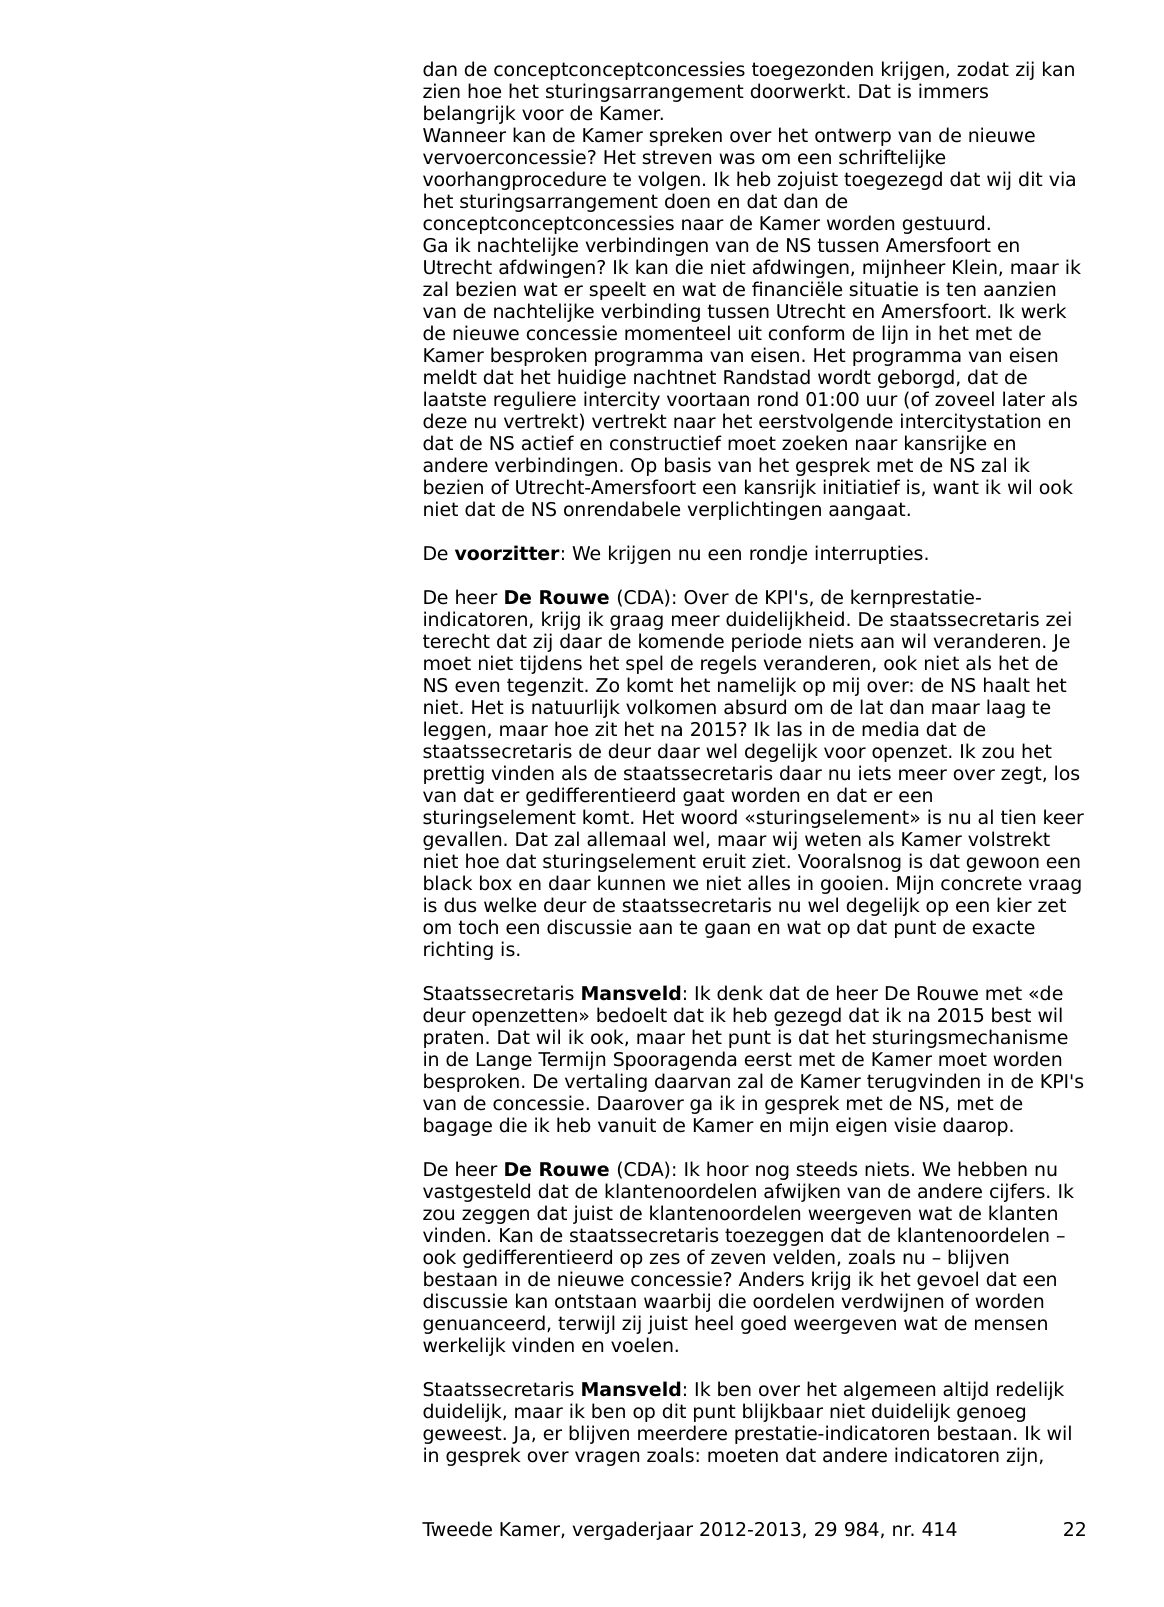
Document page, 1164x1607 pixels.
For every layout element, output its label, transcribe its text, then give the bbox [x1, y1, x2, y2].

text Wanneer kan de Kamer spreken over het ontwerp van de nieuwe vervoerconcessie? Het streven was om een schriftelijke voorhangprocedure te volgen. Ik heb zojuist toegezegd dat wij dit via het sturingsarrangement doen en dat dan de conceptconceptconcessies naar de Kamer worden gestuurd. [422, 125, 1087, 235]
text De heer De Rouwe (CDA): Ik hoor nog steeds niets. We hebben nu vastgesteld dat de klantenoordelen afwijken van de andere cijfers. Ik zou zeggen dat juist de klantenoordelen weergeven wat de klanten vinden. Kan de staatssecretaris toezeggen dat de klantenoordelen – ook gedifferentieerd op zes of zeven velden, zoals nu – blijven bestaan in de nieuwe concessie? Anders krijg ik het gevoel dat een discussie kan ontstaan waarbij die oordelen verdwijnen of worden genuanceerd, terwijl zij juist heel goed weergeven wat de mensen werkelijk vinden en voelen. [422, 1159, 1087, 1357]
text De heer De Rouwe (CDA): Over de KPI's, de kernprestatie-indicatoren, krijg ik graag meer duidelijkheid. De staatssecretaris zei terecht dat zij daar de komende periode niets aan wil veranderen. Je moet niet tijdens het spel de regels veranderen, ook niet als het de NS even tegenzit. Zo komt het namelijk op mij over: de NS haalt het niet. Het is natuurlijk volkomen absurd om de lat dan maar laag te leggen, maar hoe zit het na 2015? Ik las in de media dat de staatssecretaris de deur daar wel degelijk voor openzet. Ik zou het prettig vinden als de staatssecretaris daar nu iets meer over zegt, los van dat er gedifferentieerd gaat worden en dat er een sturingselement komt. Het woord «sturingselement» is nu al tien keer gevallen. Dat zal allemaal wel, maar wij weten als Kamer volstrekt niet hoe dat sturingselement eruit ziet. Vooralsnog is dat gewoon een black box en daar kunnen we niet alles in gooien. Mijn concrete vraag is dus welke deur de staatssecretaris nu wel degelijk op een kier zet om toch een discussie aan te gaan en wat op dat punt de exacte richting is. [422, 587, 1087, 961]
text De voorzitter: We krijgen nu een rondje interrupties. [422, 543, 1087, 565]
text Staatssecretaris Mansveld: Ik ben over het algemeen altijd redelijk duidelijk, maar ik ben op dit punt blijkbaar niet duidelijk genoeg geweest. Ja, er blijven meerdere prestatie-indicatoren bestaan. Ik wil in gesprek over vragen zoals: moeten dat andere indicatoren zijn, [422, 1379, 1087, 1467]
text dan de conceptconceptconcessies toegezonden krijgen, zodat zij kan zien hoe het sturingsarrangement doorwerkt. Dat is immers belangrijk voor de Kamer. [422, 59, 1087, 125]
text Staatssecretaris Mansveld: Ik denk dat de heer De Rouwe met «de deur openzetten» bedoelt dat ik heb gezegd dat ik na 2015 best wil praten. Dat wil ik ook, maar het punt is dat het sturingsmechanisme in de Lange Termijn Spooragenda eerst met de Kamer moet worden besproken. De vertaling daarvan zal de Kamer terugvinden in de KPI's van de concessie. Daarover ga ik in gesprek met de NS, met de bagage die ik heb vanuit de Kamer en mijn eigen visie daarop. [422, 983, 1087, 1137]
text Ga ik nachtelijke verbindingen van de NS tussen Amersfoort en Utrecht afdwingen? Ik kan die niet afdwingen, mijnheer Klein, maar ik zal bezien wat er speelt en wat de financiële situatie is ten aanzien van de nachtelijke verbinding tussen Utrecht en Amersfoort. Ik werk de nieuwe concessie momenteel uit conform de lijn in het met de Kamer besproken programma van eisen. Het programma van eisen meldt dat het huidige nachtnet Randstad wordt geborgd, dat de laatste reguliere intercity voortaan rond 01:00 uur (of zoveel later als deze nu vertrekt) vertrekt naar het eerstvolgende intercitystation en dat de NS actief en constructief moet zoeken naar kansrijke en andere verbindingen. Op basis van het gesprek met de NS zal ik bezien of Utrecht-Amersfoort een kansrijk initiatief is, want ik wil ook niet dat de NS onrendabele verplichtingen aangaat. [422, 235, 1087, 521]
